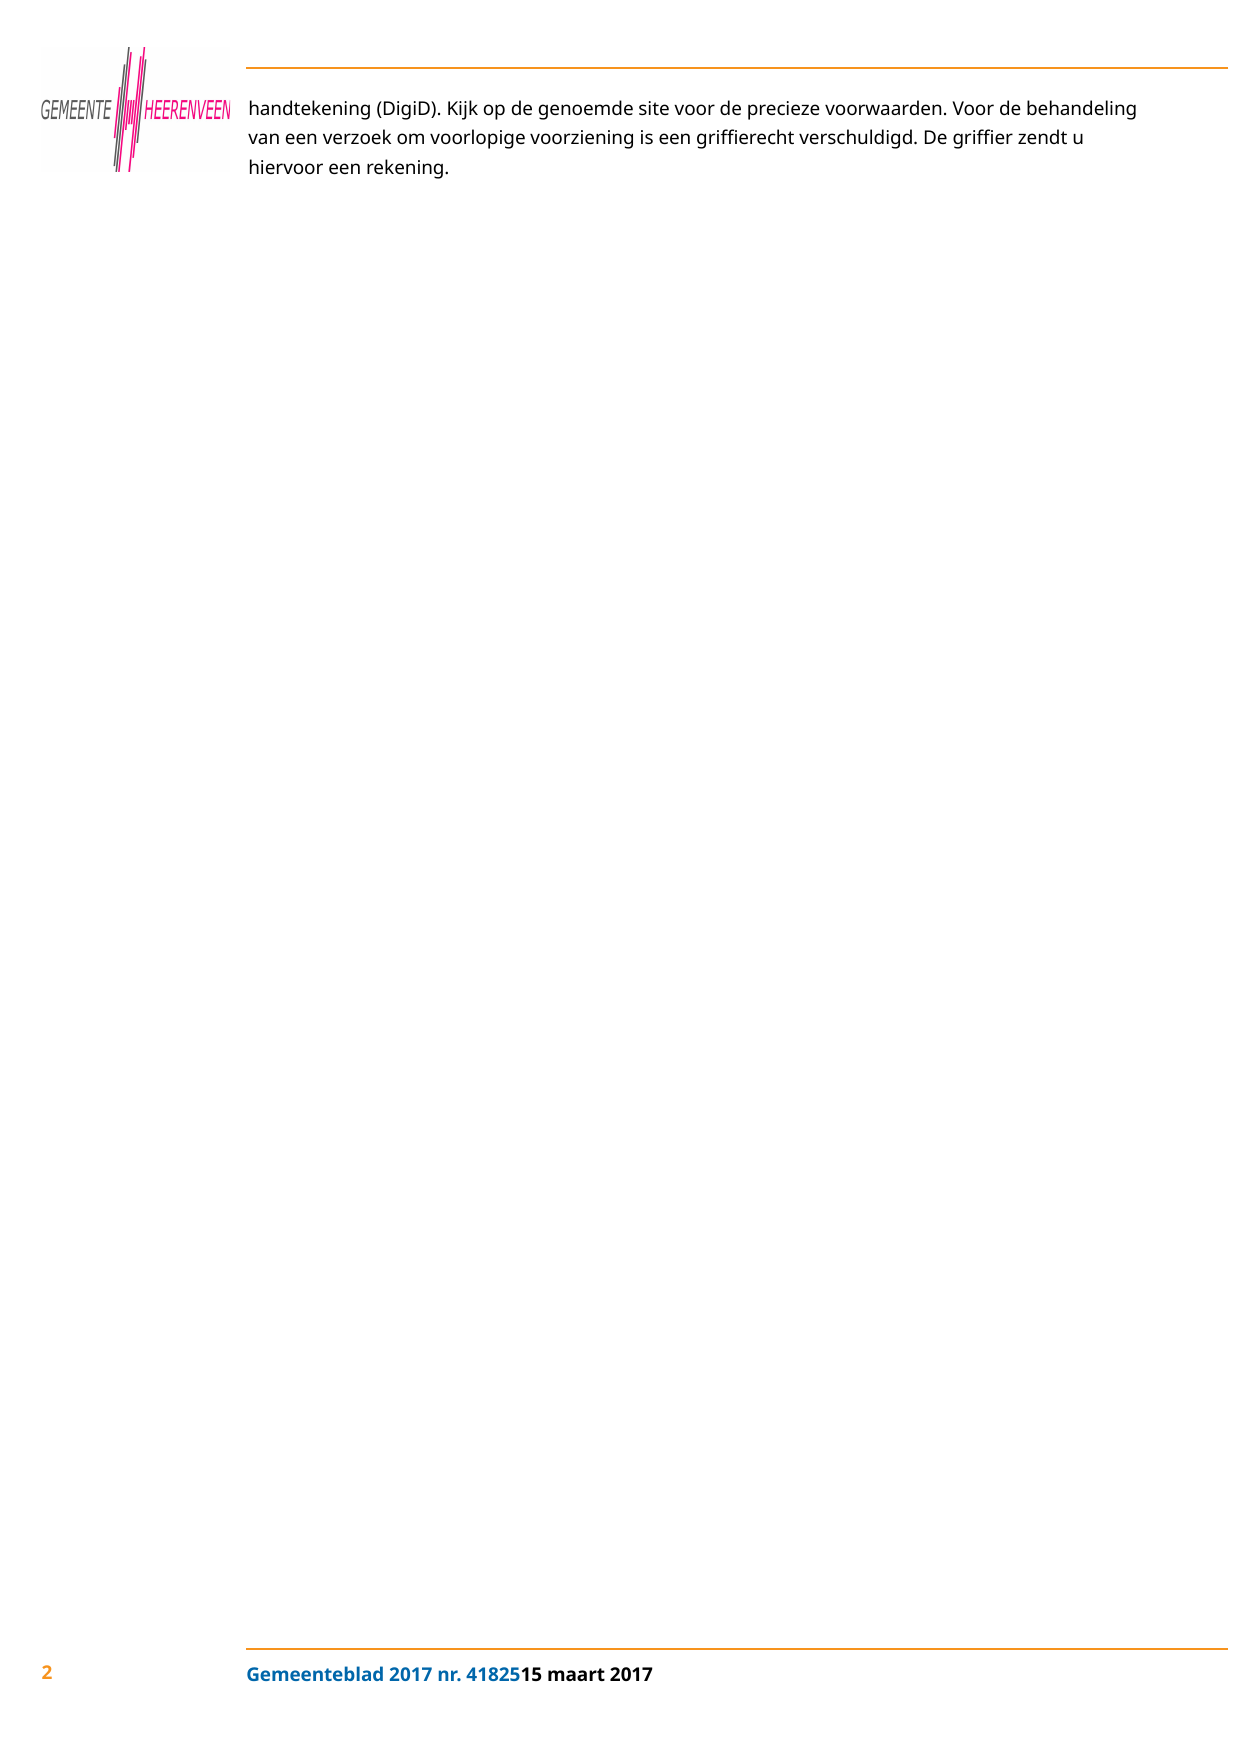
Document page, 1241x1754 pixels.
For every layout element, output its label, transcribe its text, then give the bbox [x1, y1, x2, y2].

text handtekening (DigiD). Kijk op de genoemde site voor de precieze voorwaarden. Voor de behandeling van een verzoek om voorlopige voorziening is een griffierecht verschuldigd. De griffier zendt u hiervoor een rekening. [248, 95, 1152, 180]
picture [41, 47, 231, 172]
